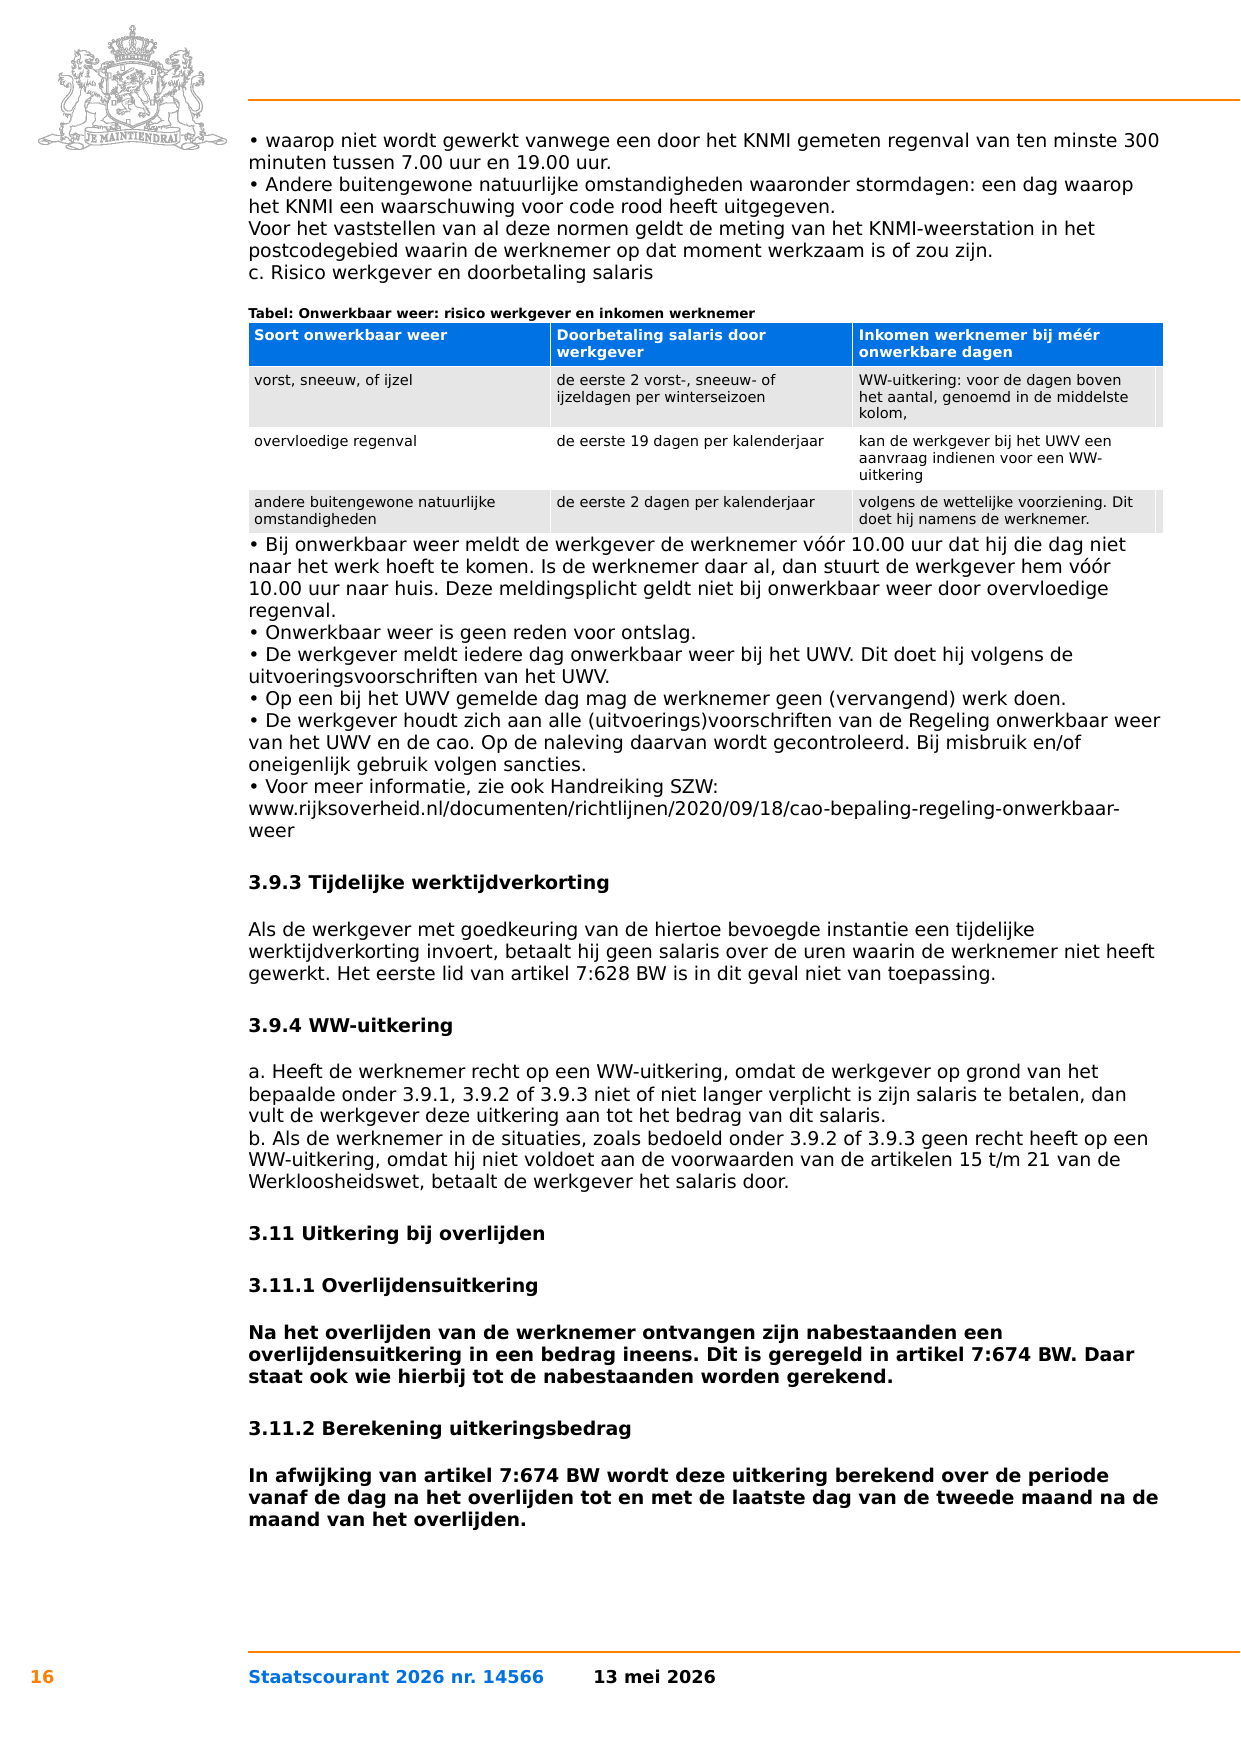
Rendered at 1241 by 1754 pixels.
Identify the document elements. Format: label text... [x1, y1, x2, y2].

text • Onwerkbaar weer is geen reden voor ontslag. [248, 622, 1163, 644]
subtitle 3.9.3 Tijdelijke werktijdverkorting [248, 872, 1163, 893]
text c. Risico werkgever en doorbetaling salaris [248, 262, 1163, 284]
table_cell Soort onwerkbaar weer [249, 323, 550, 366]
text Na het overlijden van de werknemer ontvangen zijn nabestaanden een overlijdensuitkering in een bedrag ineens. Dit is geregeld in artikel 7:674 BW. Daar staat ook wie hierbij tot de nabestaanden worden gerekend. [248, 1322, 1163, 1388]
picture [38, 25, 227, 150]
text Als de werkgever met goedkeuring van de hiertoe bevoegde instantie een tijdelijke werktijdverkorting invoert, betaalt hij geen salaris over de uren waarin de werknemer niet heeft gewerkt. Het eerste lid van artikel 7:628 BW is in dit geval niet van toepassing. [248, 918, 1163, 984]
text b. Als de werknemer in de situaties, zoals bedoeld onder 3.9.2 of 3.9.3 geen recht heeft op een WW-uitkering, omdat hij niet voldoet aan de voorwaarden van de artikelen 15 t/m 21 van de Werkloosheidswet, betaalt de werkgever het salaris door. [248, 1127, 1163, 1193]
table_cell de eerste 2 dagen per kalenderjaar [551, 490, 852, 533]
text Voor het vaststellen van al deze normen geldt de meting van het KNMI-weerstation in het postcodegebied waarin de werknemer op dat moment werkzaam is of zou zijn. [248, 218, 1163, 262]
table_cell volgens de wettelijke voorziening. Dit doet hij namens de werknemer. [853, 490, 1155, 533]
table_cell andere buitengewone natuurlijke omstandigheden [249, 490, 550, 533]
text • Op een bij het UWV gemelde dag mag de werknemer geen (vervangend) werk doen. [248, 688, 1163, 710]
table_header Tabel: Onwerkbaar weer: risico werkgever en inkomen werknemer [248, 306, 1163, 321]
table_cell de eerste 2 vorst-, sneeuw- of ijzeldagen per winterseizoen [551, 367, 852, 427]
table_cell kan de werkgever bij het UWV een aanvraag indienen voor een WW-uitkering [853, 428, 1155, 488]
table_cell vorst, sneeuw, of ijzel [249, 367, 550, 427]
table_cell [1156, 490, 1163, 533]
subtitle 3.11.2 Berekening uitkeringsbedrag [248, 1418, 1163, 1440]
text • De werkgever houdt zich aan alle (uitvoerings)voorschriften van de Regeling onwerkbaar weer van het UWV en de cao. Op de naleving daarvan wordt gecontroleerd. Bij misbruik en/of oneigenlijk gebruik volgen sancties. [248, 710, 1163, 776]
text • waarop niet wordt gewerkt vanwege een door het KNMI gemeten regenval van ten minste 300 minuten tussen 7.00 uur en 19.00 uur. [248, 130, 1163, 174]
text • De werkgever meldt iedere dag onwerkbaar weer bij het UWV. Dit doet hij volgens de uitvoeringsvoorschriften van het UWV. [248, 644, 1163, 688]
table_cell [1156, 428, 1163, 488]
table_cell Inkomen werknemer bij méér onwerkbare dagen [853, 323, 1163, 366]
table_cell Doorbetaling salaris door werkgever [551, 323, 852, 366]
table_cell WW-uitkering: voor de dagen boven het aantal, genoemd in de middelste kolom, [853, 367, 1155, 427]
subtitle 3.11.1 Overlijdensuitkering [248, 1275, 1163, 1297]
text • Voor meer informatie, zie ook Handreiking SZW: www.rijksoverheid.nl/documenten/richtlijnen/2020/09/18/cao-bepaling-regeling-onwerkbaar-weer [248, 776, 1163, 842]
table_cell overvloedige regenval [249, 428, 550, 488]
text In afwijking van artikel 7:674 BW wordt deze uitkering berekend over de periode vanaf de dag na het overlijden tot en met de laatste dag van de tweede maand na de maand van het overlijden. [248, 1465, 1163, 1531]
table_cell [1156, 367, 1163, 427]
subtitle 3.9.4 WW-uitkering [248, 1014, 1163, 1036]
text a. Heeft de werknemer recht op een WW-uitkering, omdat de werkgever op grond van het bepaalde onder 3.9.1, 3.9.2 of 3.9.3 niet of niet langer verplicht is zijn salaris te betalen, dan vult de werkgever deze uitkering aan tot het bedrag van dit salaris. [248, 1061, 1163, 1127]
text • Bij onwerkbaar weer meldt de werkgever de werknemer vóór 10.00 uur dat hij die dag niet naar het werk hoeft te komen. Is de werknemer daar al, dan stuurt de werkgever hem vóór 10.00 uur naar huis. Deze meldingsplicht geldt niet bij onwerkbaar weer door overvloedige regenval. [248, 534, 1163, 622]
text • Andere buitengewone natuurlijke omstandigheden waaronder stormdagen: een dag waarop het KNMI een waarschuwing voor code rood heeft uitgegeven. [248, 174, 1163, 218]
subtitle 3.11 Uitkering bij overlijden [248, 1223, 1163, 1245]
table_cell de eerste 19 dagen per kalenderjaar [551, 428, 852, 488]
